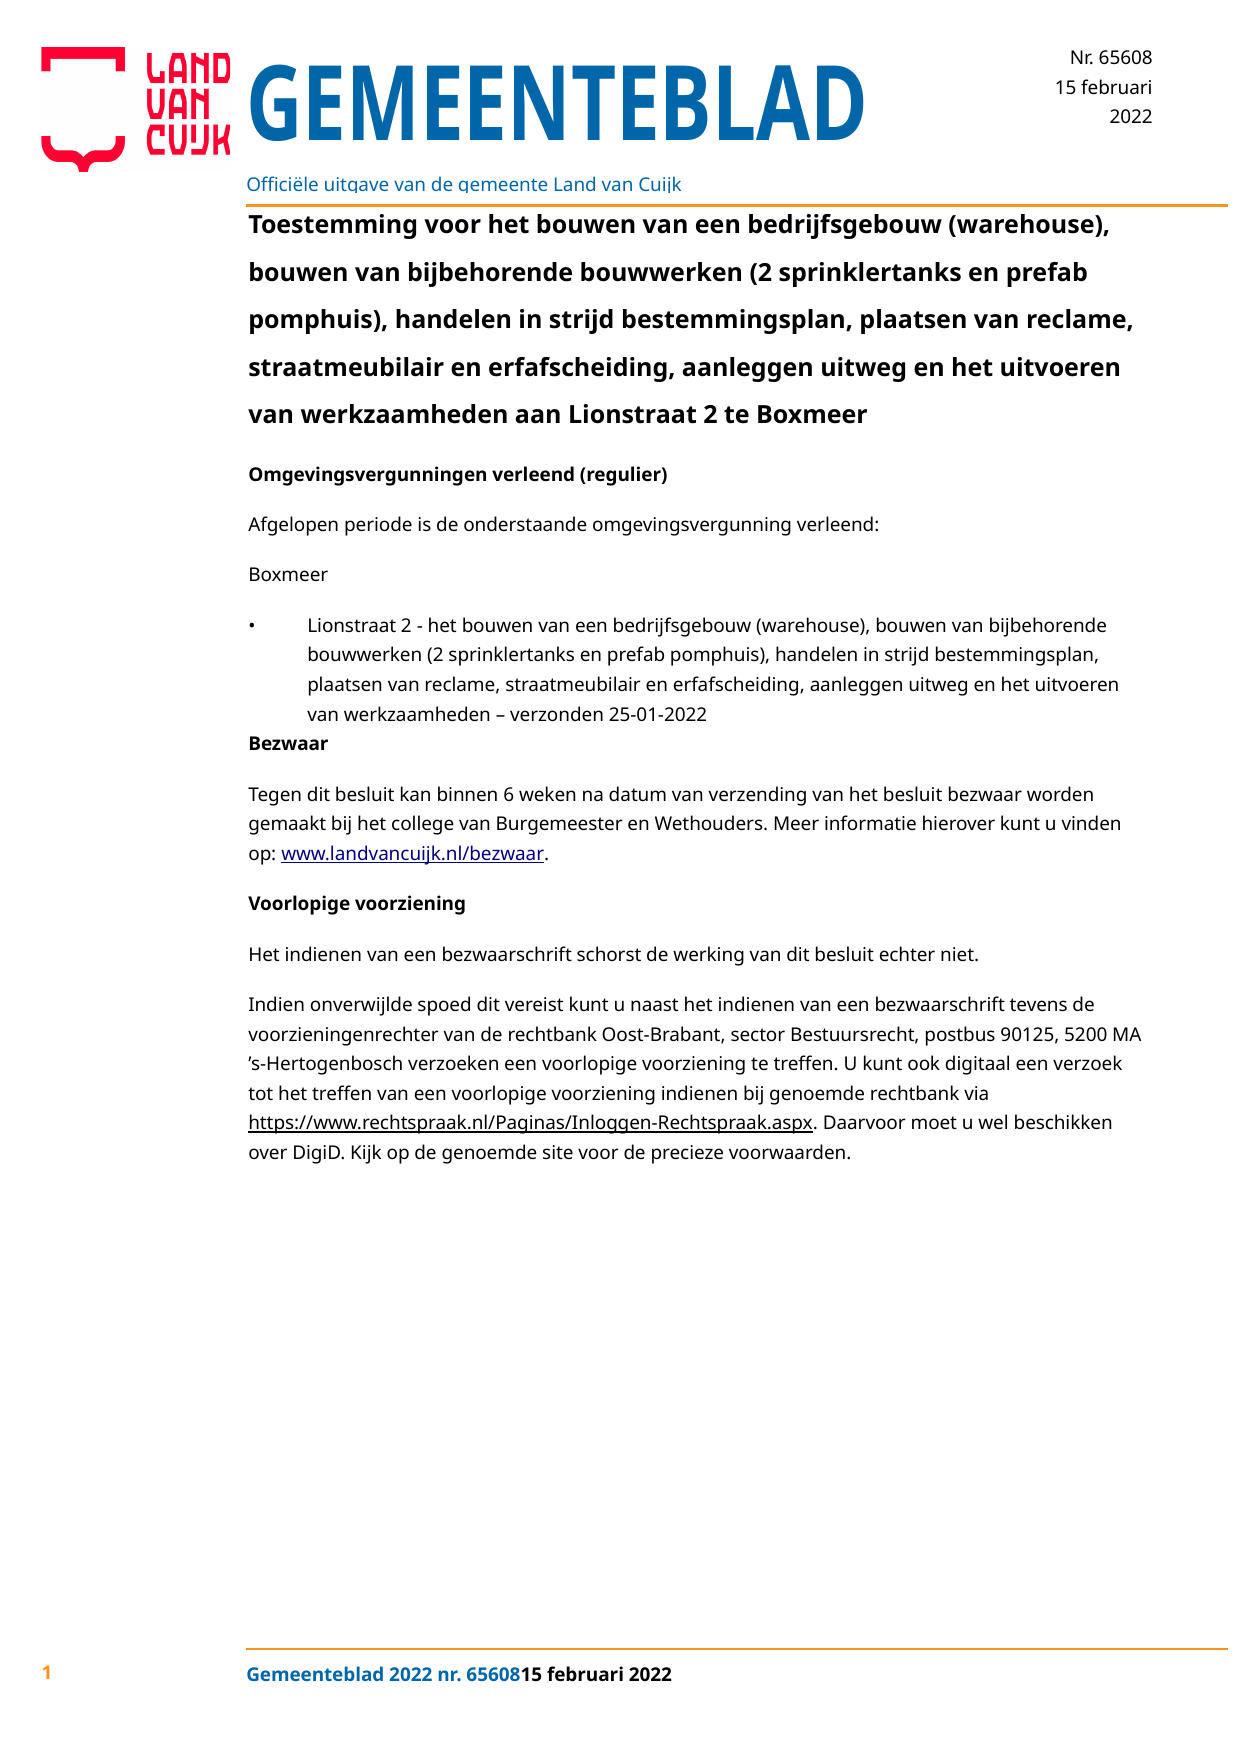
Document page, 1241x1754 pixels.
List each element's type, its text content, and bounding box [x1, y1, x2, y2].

text Boxmeer [248, 562, 1152, 587]
text Tegen dit besluit kan binnen 6 weken na datum van verzending van het besluit bezwaar worden gemaakt bij het college van Burgemeester en Wethouders. Meer informatie hierover kunt u vinden op: www.landvancuijk.nl/bezwaar. [248, 781, 1152, 866]
text Bezwaar [248, 730, 1152, 756]
text Omgevingsvergunningen verleend (regulier) [248, 461, 1152, 486]
text Indien onverwijlde spoed dit vereist kunt u naast het indienen van een bezwaarschrift tevens de voorzieningenrechter van de rechtbank Oost-Brabant, sector Bestuursrecht, postbus 90125, 5200 MA ’s-Hertogenbosch verzoeken een voorlopige voorziening te treffen. U kunt ook digitaal een verzoek tot het treffen van een voorlopige voorziening indienen bij genoemde rechtbank via https://www.rechtspraak.nl/Paginas/Inloggen-Rechtspraak.aspx. Daarvoor moet u wel beschikken over DigiD. Kijk op de genoemde site voor de precieze voorwaarden. [248, 991, 1152, 1165]
list Lionstraat 2 - het bouwen van een bedrijfsgebouw (warehouse), bouwen van bijbehorende bouwwerken (2 sprinklertanks en prefab pomphuis), handelen in strijd bestemmingsplan, plaatsen van reclame, straatmeubilair en erfafscheiding, aanleggen uitweg en het uitvoeren van werkzaamheden – verzonden 25-01-2022 [248, 612, 1152, 726]
picture [41, 47, 231, 172]
text Voorlopige voorziening [248, 890, 1152, 916]
text Afgelopen periode is de onderstaande omgevingsvergunning verleend: [248, 511, 1152, 537]
text Het indienen van een bezwaarschrift schorst de werking van dit besluit echter niet. [248, 941, 1152, 966]
text Toestemming voor het bouwen van een bedrijfsgebouw (warehouse), bouwen van bijbehorende bouwwerken (2 sprinklertanks en prefab pomphuis), handelen in strijd bestemmingsplan, plaatsen van reclame, straatmeubilair en erfafscheiding, aanleggen uitweg en het uitvoeren van werkzaamheden aan Lionstraat 2 te Boxmeer [248, 207, 1152, 431]
